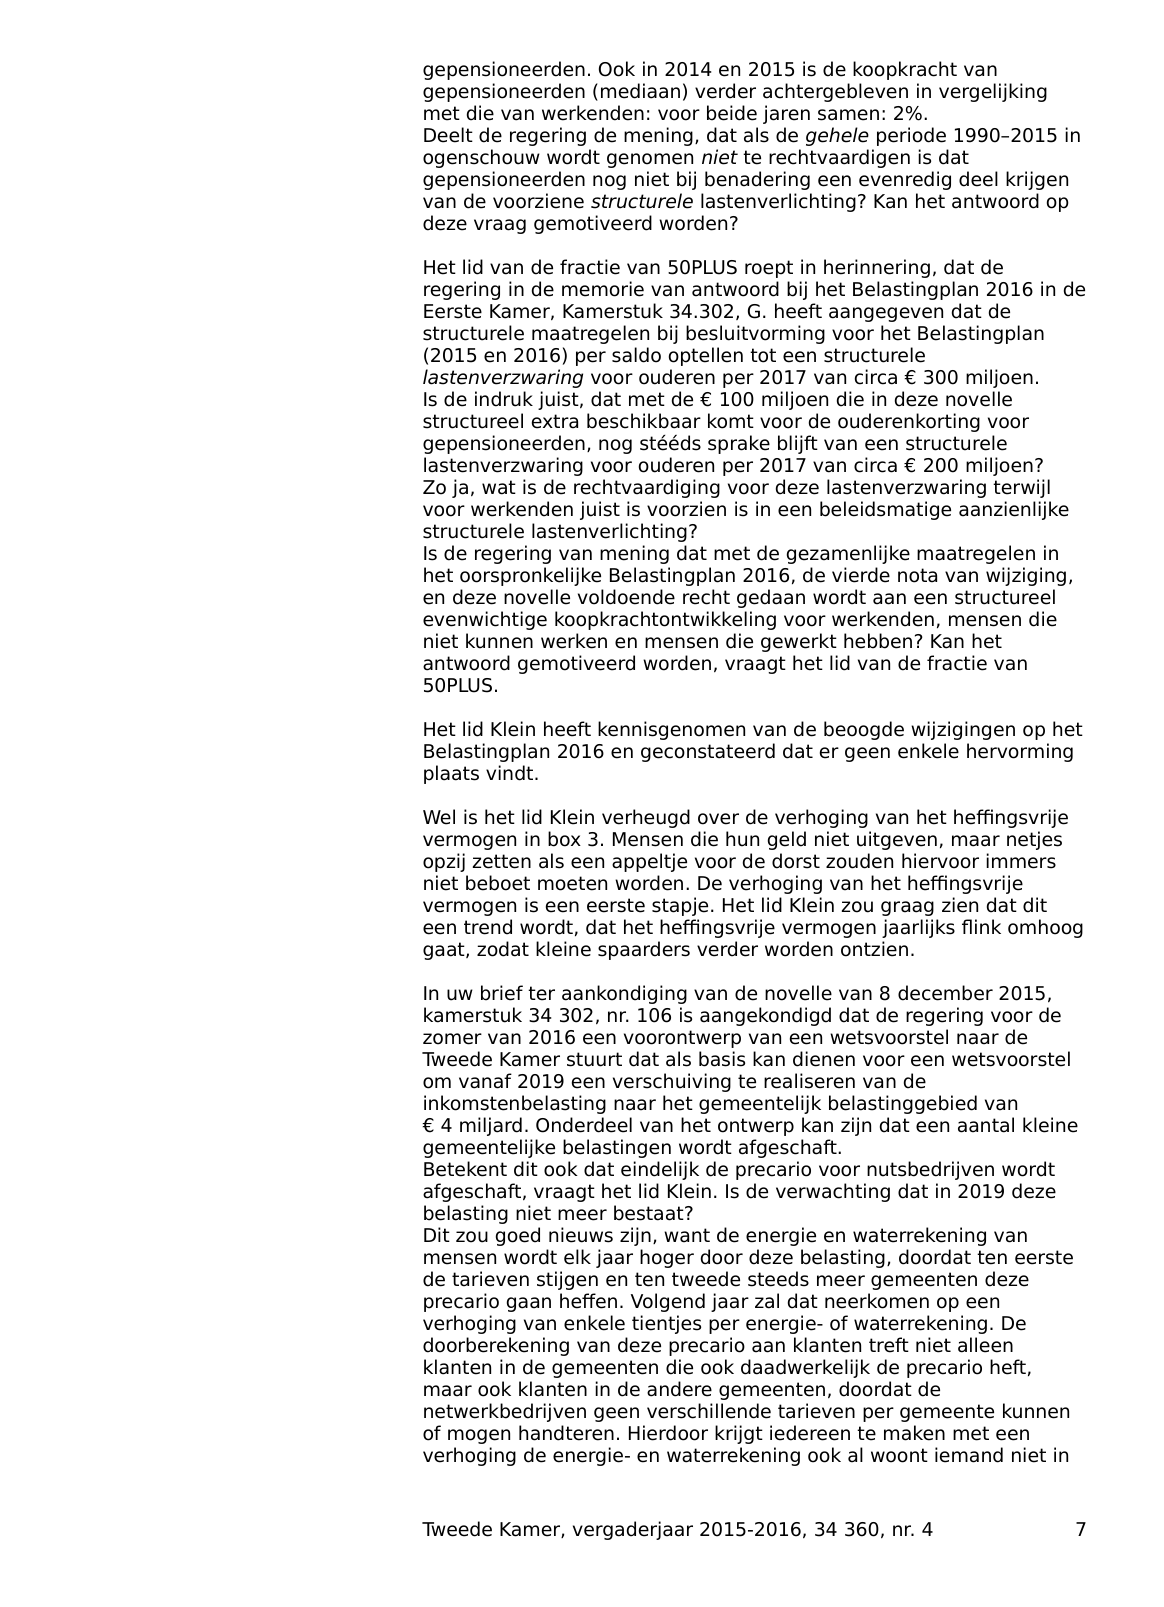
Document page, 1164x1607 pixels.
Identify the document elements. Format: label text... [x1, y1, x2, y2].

text gepensioneerden. Ook in 2014 en 2015 is de koopkracht van gepensioneerden (mediaan) verder achtergebleven in vergelijking met die van werkenden: voor beide jaren samen: 2%. [422, 59, 1087, 125]
text In uw brief ter aankondiging van de novelle van 8 december 2015, kamerstuk 34 302, nr. 106 is aangekondigd dat de regering voor de zomer van 2016 een voorontwerp van een wetsvoorstel naar de Tweede Kamer stuurt dat als basis kan dienen voor een wetsvoorstel om vanaf 2019 een verschuiving te realiseren van de inkomstenbelasting naar het gemeentelijk belastinggebied van € 4 miljard. Onderdeel van het ontwerp kan zijn dat een aantal kleine gemeentelijke belastingen wordt afgeschaft. [422, 983, 1087, 1159]
text Het lid Klein heeft kennisgenomen van de beoogde wijzigingen op het Belastingplan 2016 en geconstateerd dat er geen enkele hervorming plaats vindt. [422, 719, 1087, 785]
text Deelt de regering de mening, dat als de gehele periode 1990–2015 in ogenschouw wordt genomen niet te rechtvaardigen is dat gepensioneerden nog niet bij benadering een evenredig deel krijgen van de voorziene structurele lastenverlichting? Kan het antwoord op deze vraag gemotiveerd worden? [422, 125, 1087, 235]
text Het lid van de fractie van 50PLUS roept in herinnering, dat de regering in de memorie van antwoord bij het Belastingplan 2016 in de Eerste Kamer, Kamerstuk 34.302, G. heeft aangegeven dat de structurele maatregelen bij besluitvorming voor het Belastingplan (2015 en 2016) per saldo optellen tot een structurele lastenverzwaring voor ouderen per 2017 van circa € 300 miljoen. [422, 257, 1087, 389]
text Is de indruk juist, dat met de € 100 miljoen die in deze novelle structureel extra beschikbaar komt voor de ouderenkorting voor gepensioneerden, nog stééds sprake blijft van een structurele lastenverzwaring voor ouderen per 2017 van circa € 200 miljoen? [422, 389, 1087, 477]
text Dit zou goed nieuws zijn, want de energie en waterrekening van mensen wordt elk jaar hoger door deze belasting, doordat ten eerste de tarieven stijgen en ten tweede steeds meer gemeenten deze precario gaan heffen. Volgend jaar zal dat neerkomen op een verhoging van enkele tientjes per energie- of waterrekening. De doorberekening van deze precario aan klanten treft niet alleen klanten in de gemeenten die ook daadwerkelijk de precario heft, maar ook klanten in de andere gemeenten, doordat de netwerkbedrijven geen verschillende tarieven per gemeente kunnen of mogen handteren. Hierdoor krijgt iedereen te maken met een verhoging de energie- en waterrekening ook al woont iemand niet in [422, 1225, 1087, 1467]
text Wel is het lid Klein verheugd over de verhoging van het heffingsvrije vermogen in box 3. Mensen die hun geld niet uitgeven, maar netjes opzij zetten als een appeltje voor de dorst zouden hiervoor immers niet beboet moeten worden. De verhoging van het heffingsvrije vermogen is een eerste stapje. Het lid Klein zou graag zien dat dit een trend wordt, dat het heffingsvrije vermogen jaarlijks flink omhoog gaat, zodat kleine spaarders verder worden ontzien. [422, 807, 1087, 961]
text Zo ja, wat is de rechtvaardiging voor deze lastenverzwaring terwijl voor werkenden juist is voorzien is in een beleidsmatige aanzienlijke structurele lastenverlichting? [422, 477, 1087, 543]
text Is de regering van mening dat met de gezamenlijke maatregelen in het oorspronkelijke Belastingplan 2016, de vierde nota van wijziging, en deze novelle voldoende recht gedaan wordt aan een structureel evenwichtige koopkrachtontwikkeling voor werkenden, mensen die niet kunnen werken en mensen die gewerkt hebben? Kan het antwoord gemotiveerd worden, vraagt het lid van de fractie van 50PLUS. [422, 543, 1087, 697]
text Betekent dit ook dat eindelijk de precario voor nutsbedrijven wordt afgeschaft, vraagt het lid Klein. Is de verwachting dat in 2019 deze belasting niet meer bestaat? [422, 1159, 1087, 1225]
